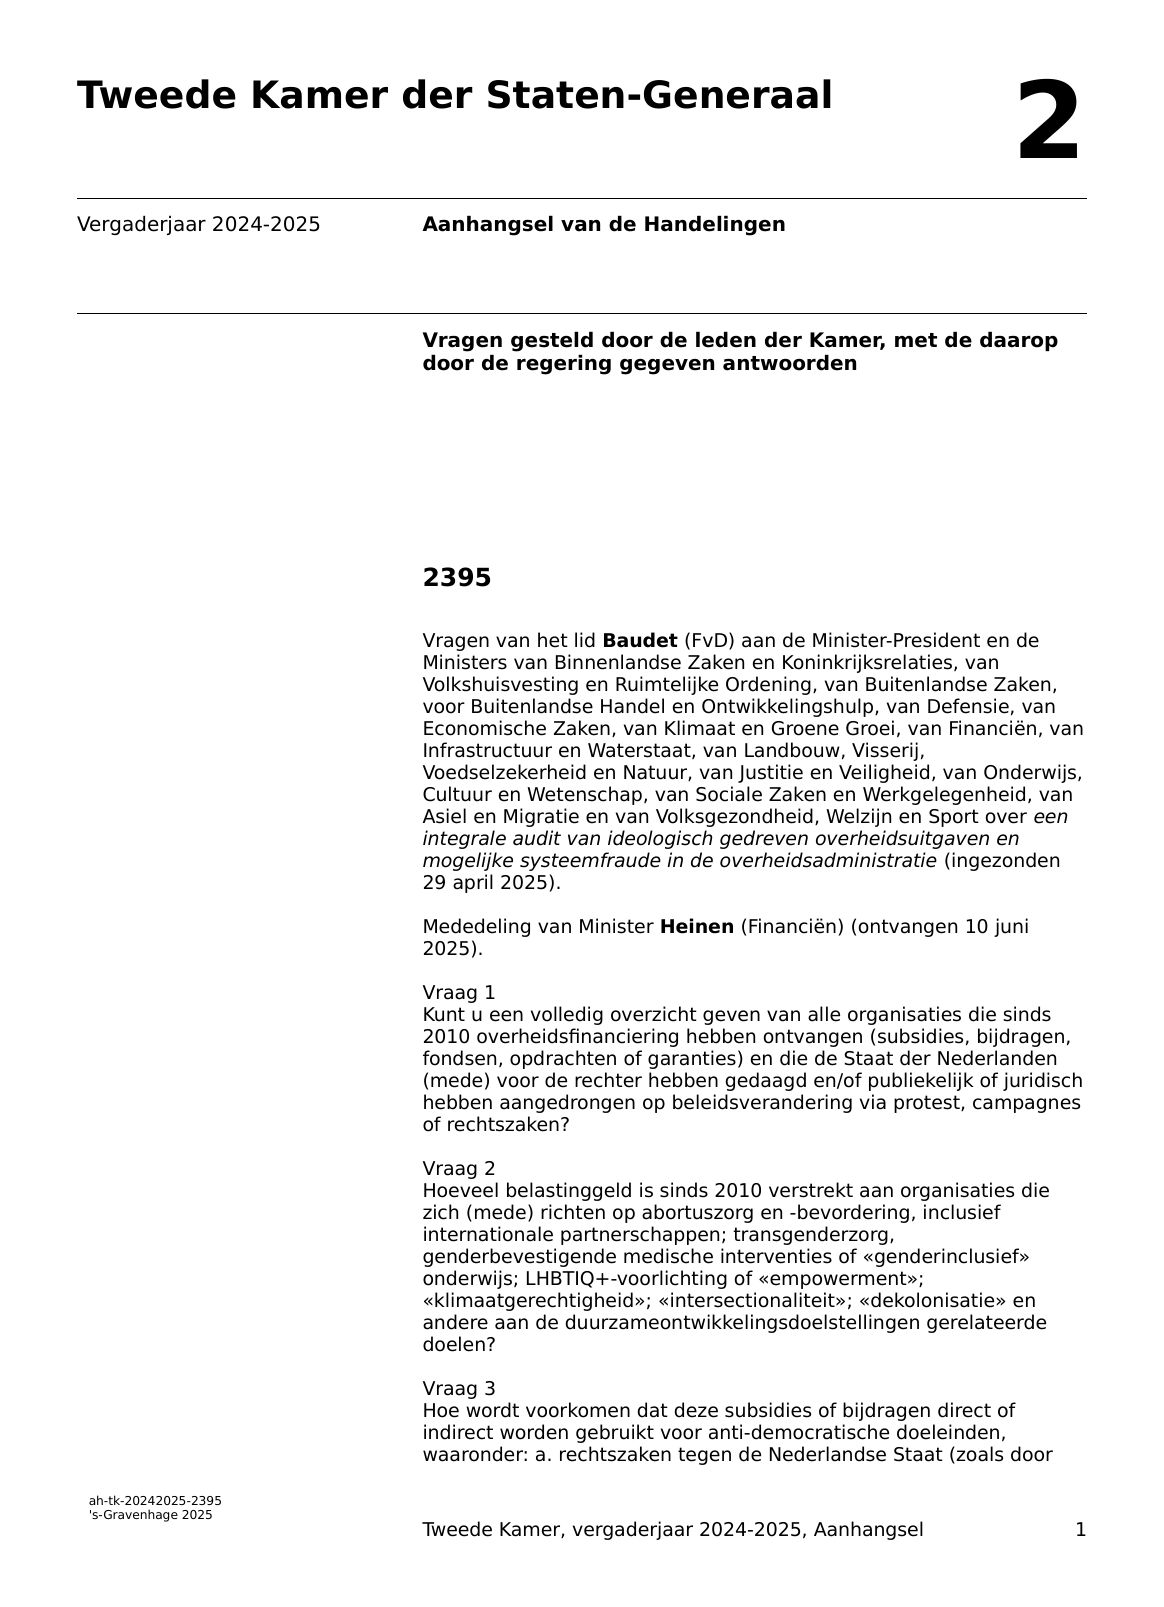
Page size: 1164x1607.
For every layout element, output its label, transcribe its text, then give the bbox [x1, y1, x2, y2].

text Mededeling van Minister Heinen (Financiën) (ontvangen 10 juni 2025). [422, 916, 1087, 960]
text Vraag 2 [422, 1158, 1087, 1180]
text Kunt u een volledig overzicht geven van alle organisaties die sinds 2010 overheidsfinanciering hebben ontvangen (subsidies, bijdragen, fondsen, opdrachten of garanties) en die de Staat der Nederlanden (mede) voor de rechter hebben gedaagd en/of publiekelijk of juridisch hebben aangedrongen op beleidsverandering via protest, campagnes of rechtszaken? [422, 1004, 1087, 1136]
table_header Tweede Kamer der Staten-Generaal [77, 59, 886, 198]
text 2395 [422, 563, 1087, 592]
table_cell [77, 314, 422, 375]
table_header 2 [886, 59, 1087, 198]
text Vraag 1 [422, 982, 1087, 1004]
table_cell Vergaderjaar 2024-2025 [77, 199, 422, 313]
text 's-Gravenhage 2025 [88, 1508, 323, 1522]
table_cell Aanhangsel van de Handelingen [422, 199, 1087, 313]
text Vraag 3 [422, 1378, 1087, 1400]
text Hoe wordt voorkomen dat deze subsidies of bijdragen direct of indirect worden gebruikt voor anti-democratische doeleinden, waaronder: a. rechtszaken tegen de Nederlandse Staat (zoals door [422, 1400, 1087, 1466]
text Hoeveel belastinggeld is sinds 2010 verstrekt aan organisaties die zich (mede) richten op abortuszorg en -bevordering, inclusief internationale partnerschappen; transgenderzorg, genderbevestigende medische interventies of «genderinclusief» onderwijs; LHBTIQ+-voorlichting of «empowerment»; «klimaatgerechtigheid»; «intersectionaliteit»; «dekolonisatie» en andere aan de duurzameontwikkelingsdoelstellingen gerelateerde doelen? [422, 1180, 1087, 1356]
text ah-tk-20242025-2395 [88, 1494, 323, 1508]
text Vragen van het lid Baudet (FvD) aan de Minister-President en de Ministers van Binnenlandse Zaken en Koninkrijksrelaties, van Volkshuisvesting en Ruimtelijke Ordening, van Buitenlandse Zaken, voor Buitenlandse Handel en Ontwikkelingshulp, van Defensie, van Economische Zaken, van Klimaat en Groene Groei, van Financiën, van Infrastructuur en Waterstaat, van Landbouw, Visserij, Voedselzekerheid en Natuur, van Justitie en Veiligheid, van Onderwijs, Cultuur en Wetenschap, van Sociale Zaken en Werkgelegenheid, van Asiel en Migratie en van Volksgezondheid, Welzijn en Sport over een integrale audit van ideologisch gedreven overheidsuitgaven en mogelijke systeemfraude in de overheidsadministratie (ingezonden 29 april 2025). [422, 630, 1087, 894]
table_cell Vragen gesteld door de leden der Kamer, met de daarop door de regering gegeven antwoorden [422, 314, 1087, 375]
